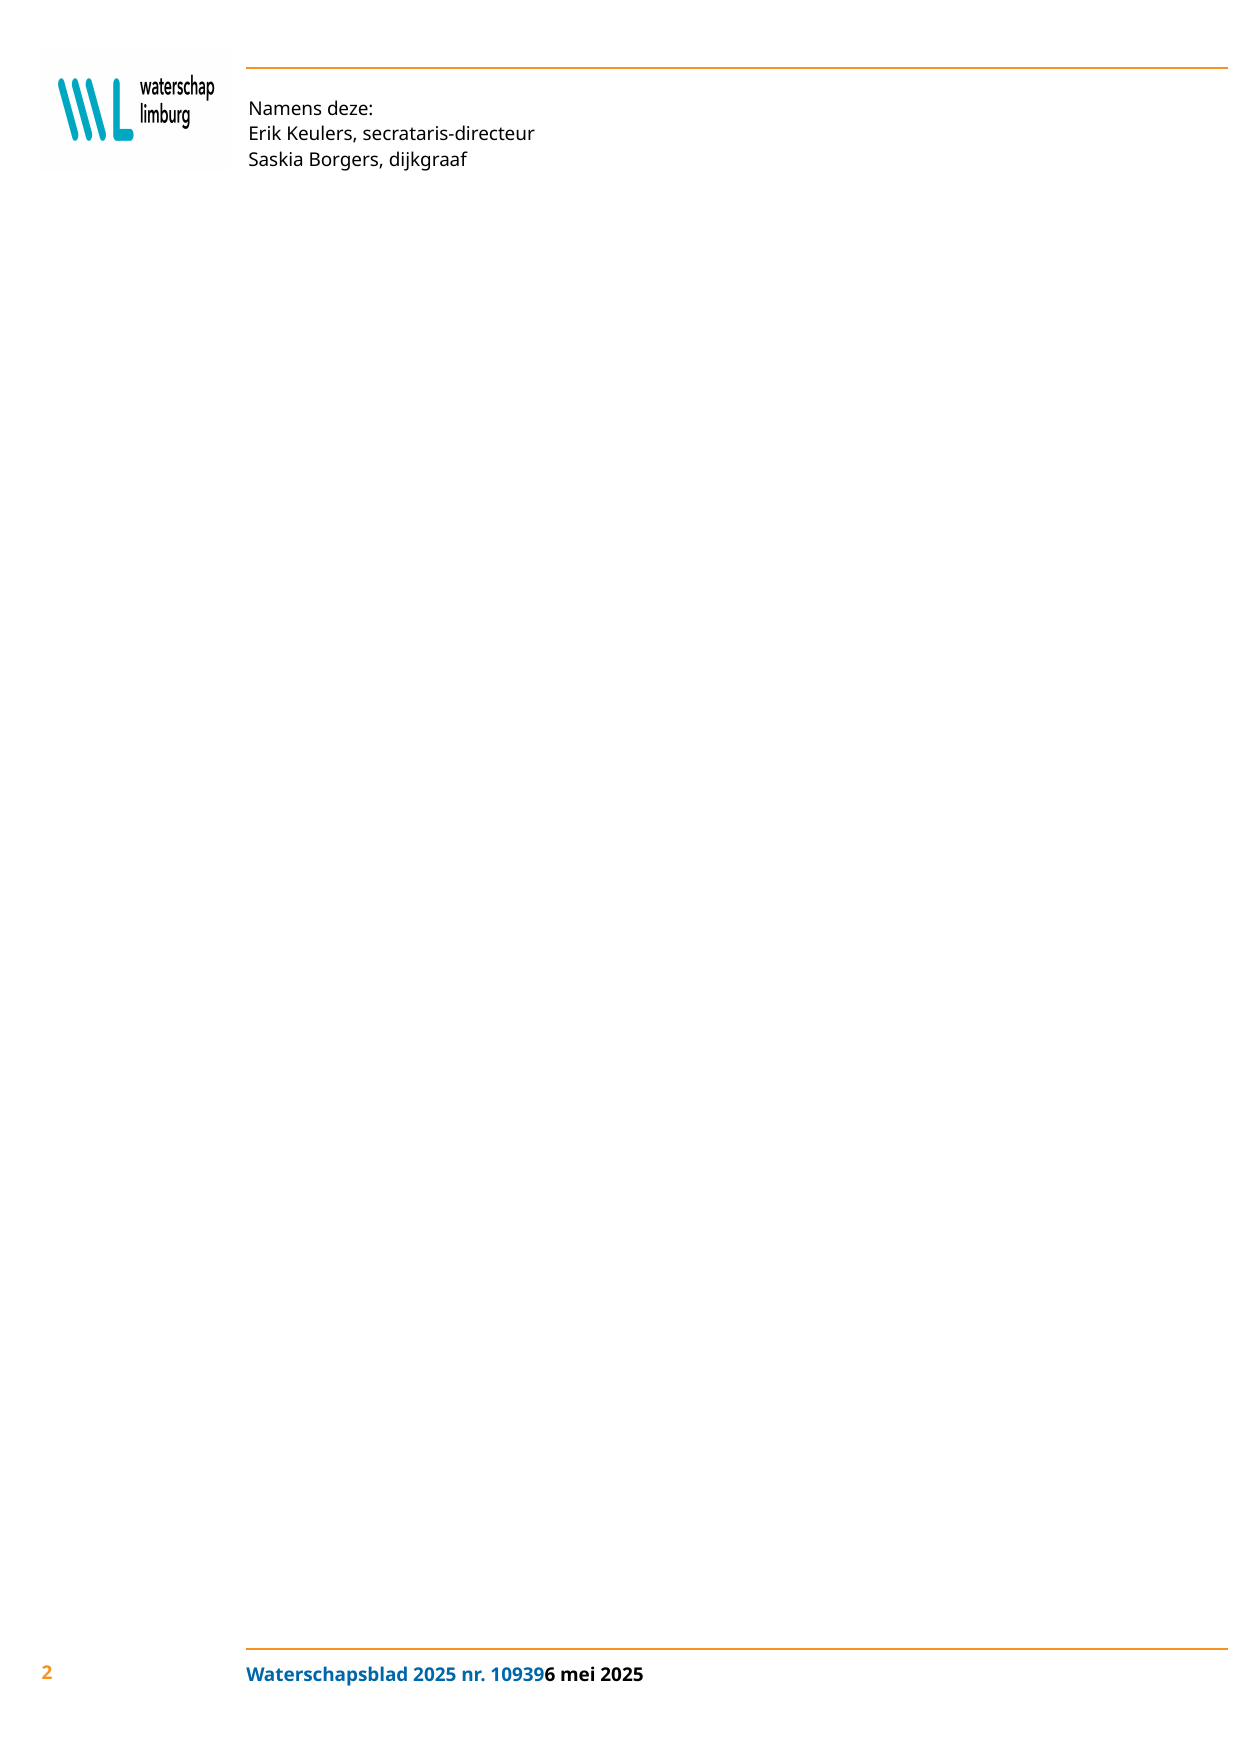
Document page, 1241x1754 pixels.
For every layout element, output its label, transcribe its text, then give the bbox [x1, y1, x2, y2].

text Namens deze: [248, 95, 1152, 121]
picture [41, 47, 231, 172]
text Erik Keulers, secrataris-directeur [248, 121, 1152, 146]
text Saskia Borgers, dijkgraaf [248, 146, 1152, 172]
